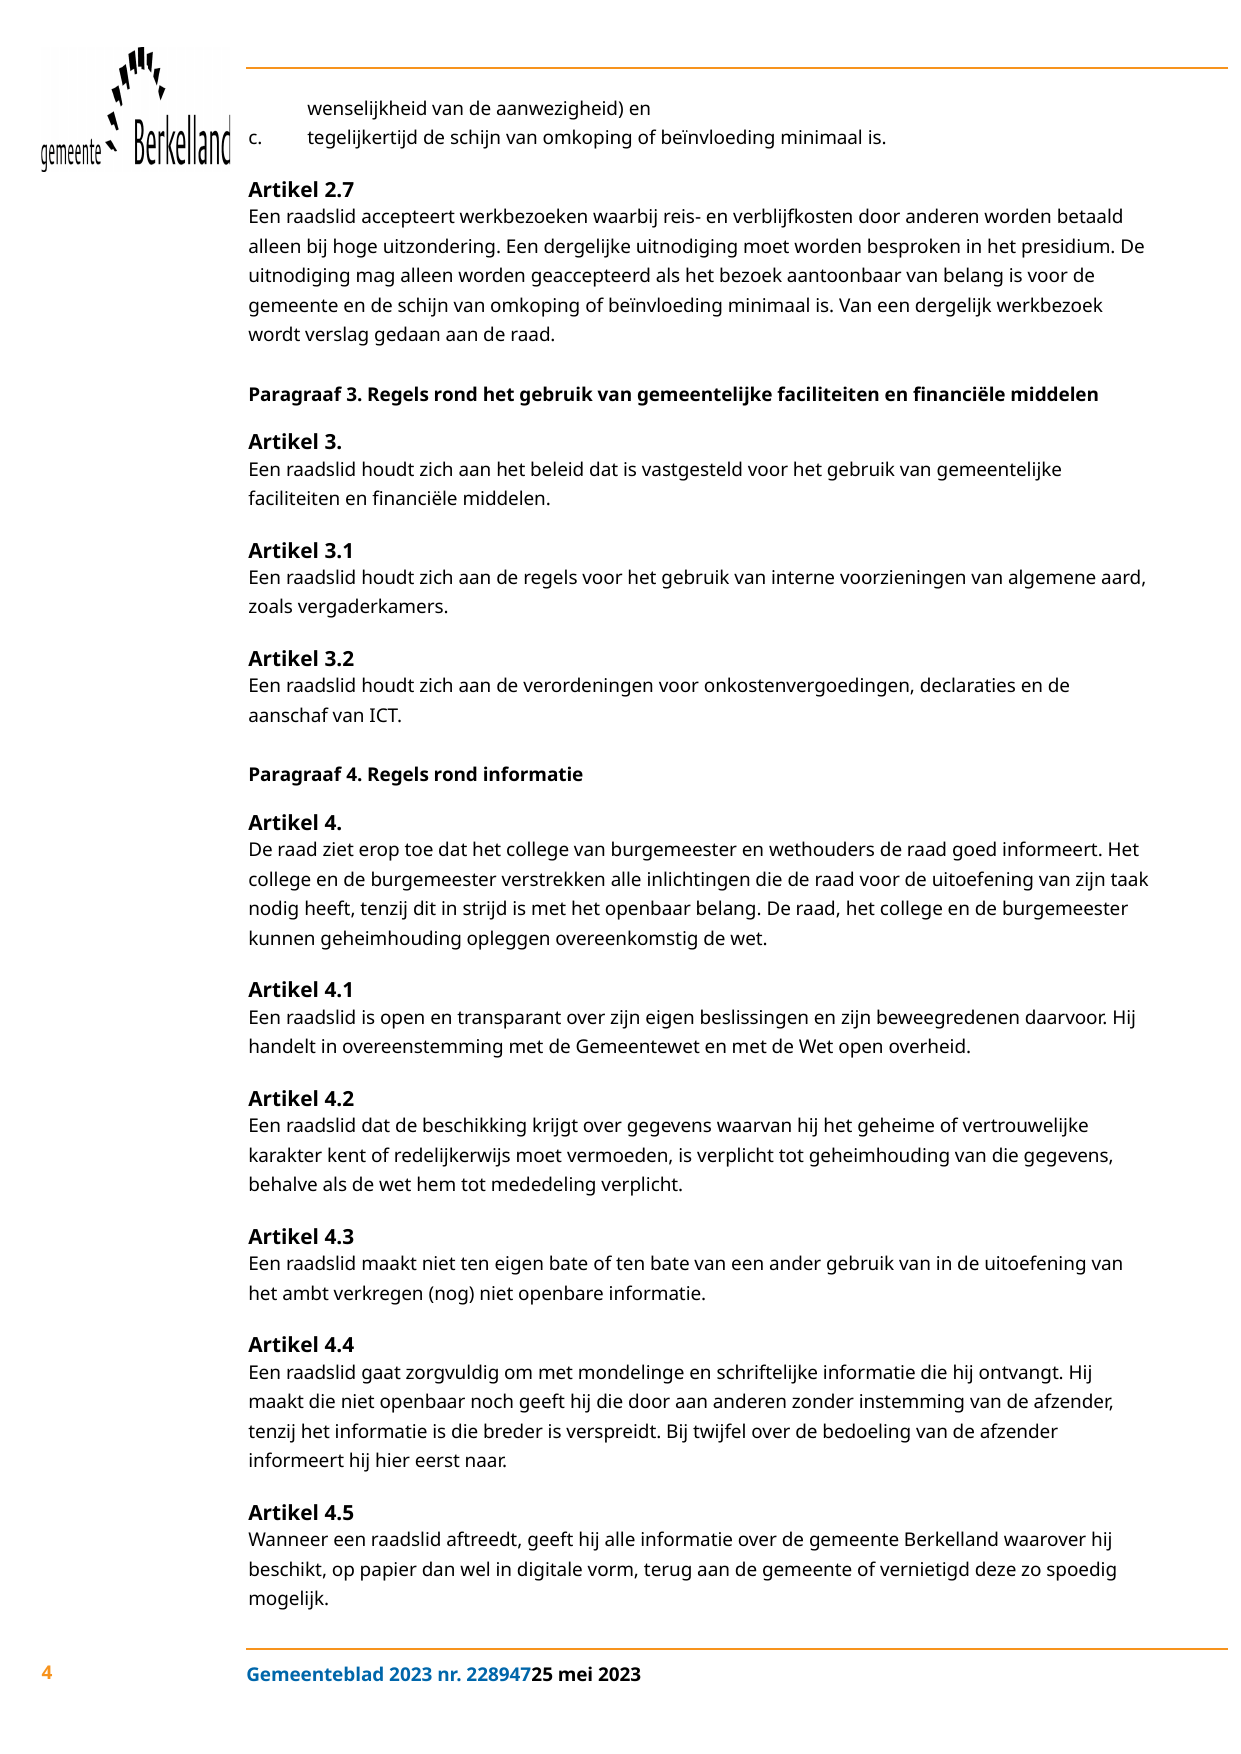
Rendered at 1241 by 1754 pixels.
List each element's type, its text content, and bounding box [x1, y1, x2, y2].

text Artikel 3.2 [248, 644, 1152, 673]
text Een raadslid accepteert werkbezoeken waarbij reis- en verblijfkosten door anderen worden betaald alleen bij hoge uitzondering. Een dergelijke uitnodiging moet worden besproken in het presidium. De uitnodiging mag alleen worden geaccepteerd als het bezoek aantoonbaar van belang is voor de gemeente en de schijn van omkoping of beïnvloeding minimaal is. Van een dergelijk werkbezoek wordt verslag gedaan aan de raad. [248, 203, 1152, 347]
text Paragraaf 3. Regels rond het gebruik van gemeentelijke faciliteiten en financiële middelen [248, 381, 1152, 406]
text Artikel 4.3 [248, 1222, 1152, 1250]
text Artikel 3.1 [248, 536, 1152, 564]
text Een raadslid maakt niet ten eigen bate of ten bate van een ander gebruik van in de uitoefening van het ambt verkregen (nog) niet openbare informatie. [248, 1250, 1152, 1306]
picture [41, 47, 231, 172]
text Een raadslid houdt zich aan de verordeningen voor onkostenvergoedingen, declaraties en de aanschaf van ICT. [248, 673, 1152, 728]
text Een raadslid houdt zich aan de regels voor het gebruik van interne voorzieningen van algemene aard, zoals vergaderkamers. [248, 564, 1152, 619]
text Een raadslid is open en transparant over zijn eigen beslissingen en zijn beweegredenen daarvoor. Hij handelt in overeenstemming met de Gemeentewet en met de Wet open overheid. [248, 1004, 1152, 1059]
text Artikel 4.4 [248, 1330, 1152, 1359]
text Een raadslid dat de beschikking krijgt over gegevens waarvan hij het geheime of vertrouwelijke karakter kent of redelijkerwijs moet vermoeden, is verplicht tot geheimhouding van die gegevens, behalve als de wet hem tot mededeling verplicht. [248, 1112, 1152, 1197]
text De raad ziet erop toe dat het college van burgemeester en wethouders de raad goed informeert. Het college en de burgemeester verstrekken alle inlichtingen die de raad voor de uitoefening van zijn taak nodig heeft, tenzij dit in strijd is met het openbaar belang. De raad, het college en de burgemeester kunnen geheimhouding opleggen overeenkomstig de wet. [248, 836, 1152, 951]
text Artikel 4.1 [248, 976, 1152, 1004]
list wenselijkheid van de aanwezigheid) en [248, 95, 1152, 121]
text Artikel 4. [248, 808, 1152, 836]
list tegelijkertijd de schijn van omkoping of beïnvloeding minimaal is. [248, 124, 1152, 150]
text Artikel 2.7 [248, 175, 1152, 203]
text Wanneer een raadslid aftreedt, geeft hij alle informatie over de gemeente Berkelland waarover hij beschikt, op papier dan wel in digitale vorm, terug aan de gemeente of vernietigd deze zo spoedig mogelijk. [248, 1526, 1152, 1611]
text Een raadslid gaat zorgvuldig om met mondelinge en schriftelijke informatie die hij ontvangt. Hij maakt die niet openbaar noch geeft hij die door aan anderen zonder instemming van de afzender, tenzij het informatie is die breder is verspreidt. Bij twijfel over de bedoeling van de afzender informeert hij hier eerst naar. [248, 1359, 1152, 1473]
text Artikel 3. [248, 427, 1152, 456]
text Artikel 4.5 [248, 1498, 1152, 1526]
text Artikel 4.2 [248, 1084, 1152, 1112]
text Paragraaf 4. Regels rond informatie [248, 761, 1152, 787]
text Een raadslid houdt zich aan het beleid dat is vastgesteld voor het gebruik van gemeentelijke faciliteiten en financiële middelen. [248, 456, 1152, 511]
